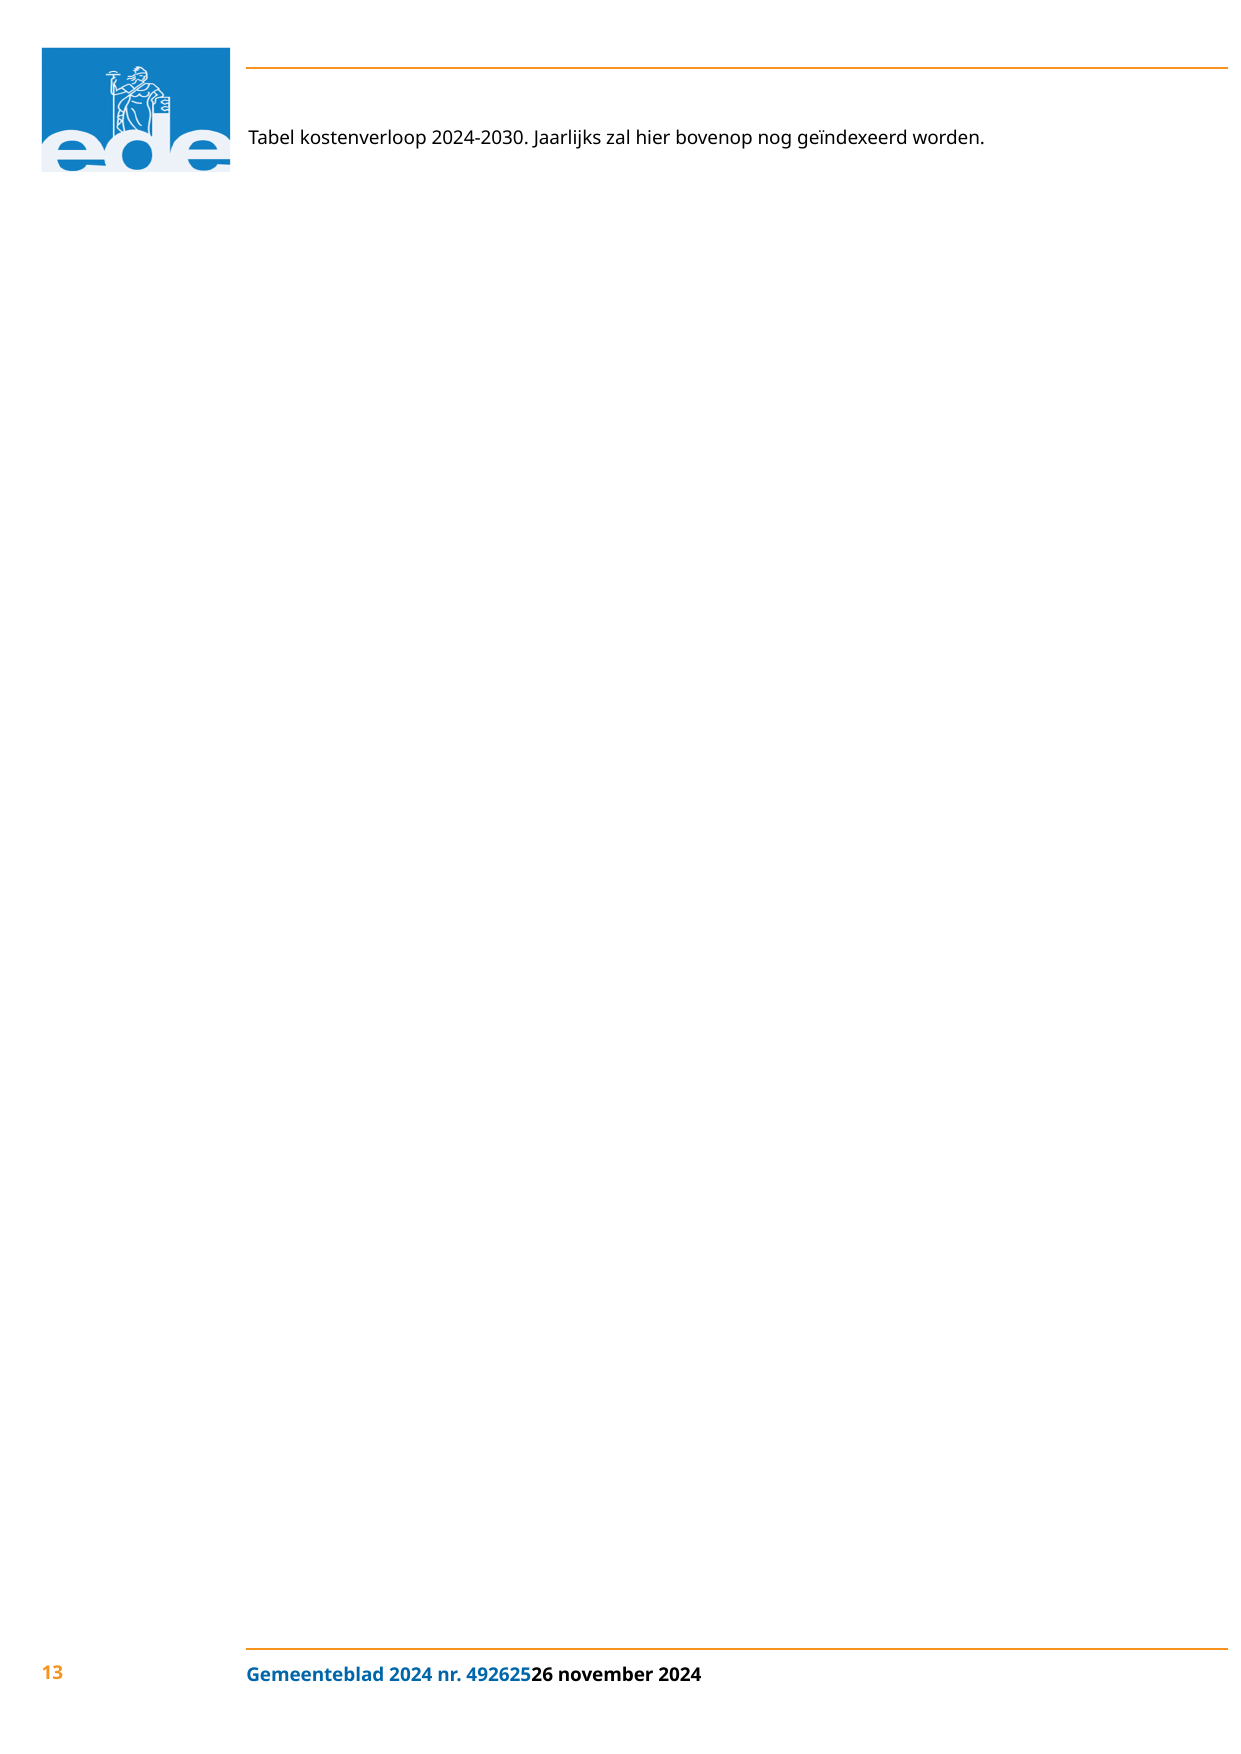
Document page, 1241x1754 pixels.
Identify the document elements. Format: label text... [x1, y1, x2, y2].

picture [41, 47, 231, 172]
text Tabel kostenverloop 2024-2030. Jaarlijks zal hier bovenop nog geïndexeerd worden. [248, 124, 1152, 150]
